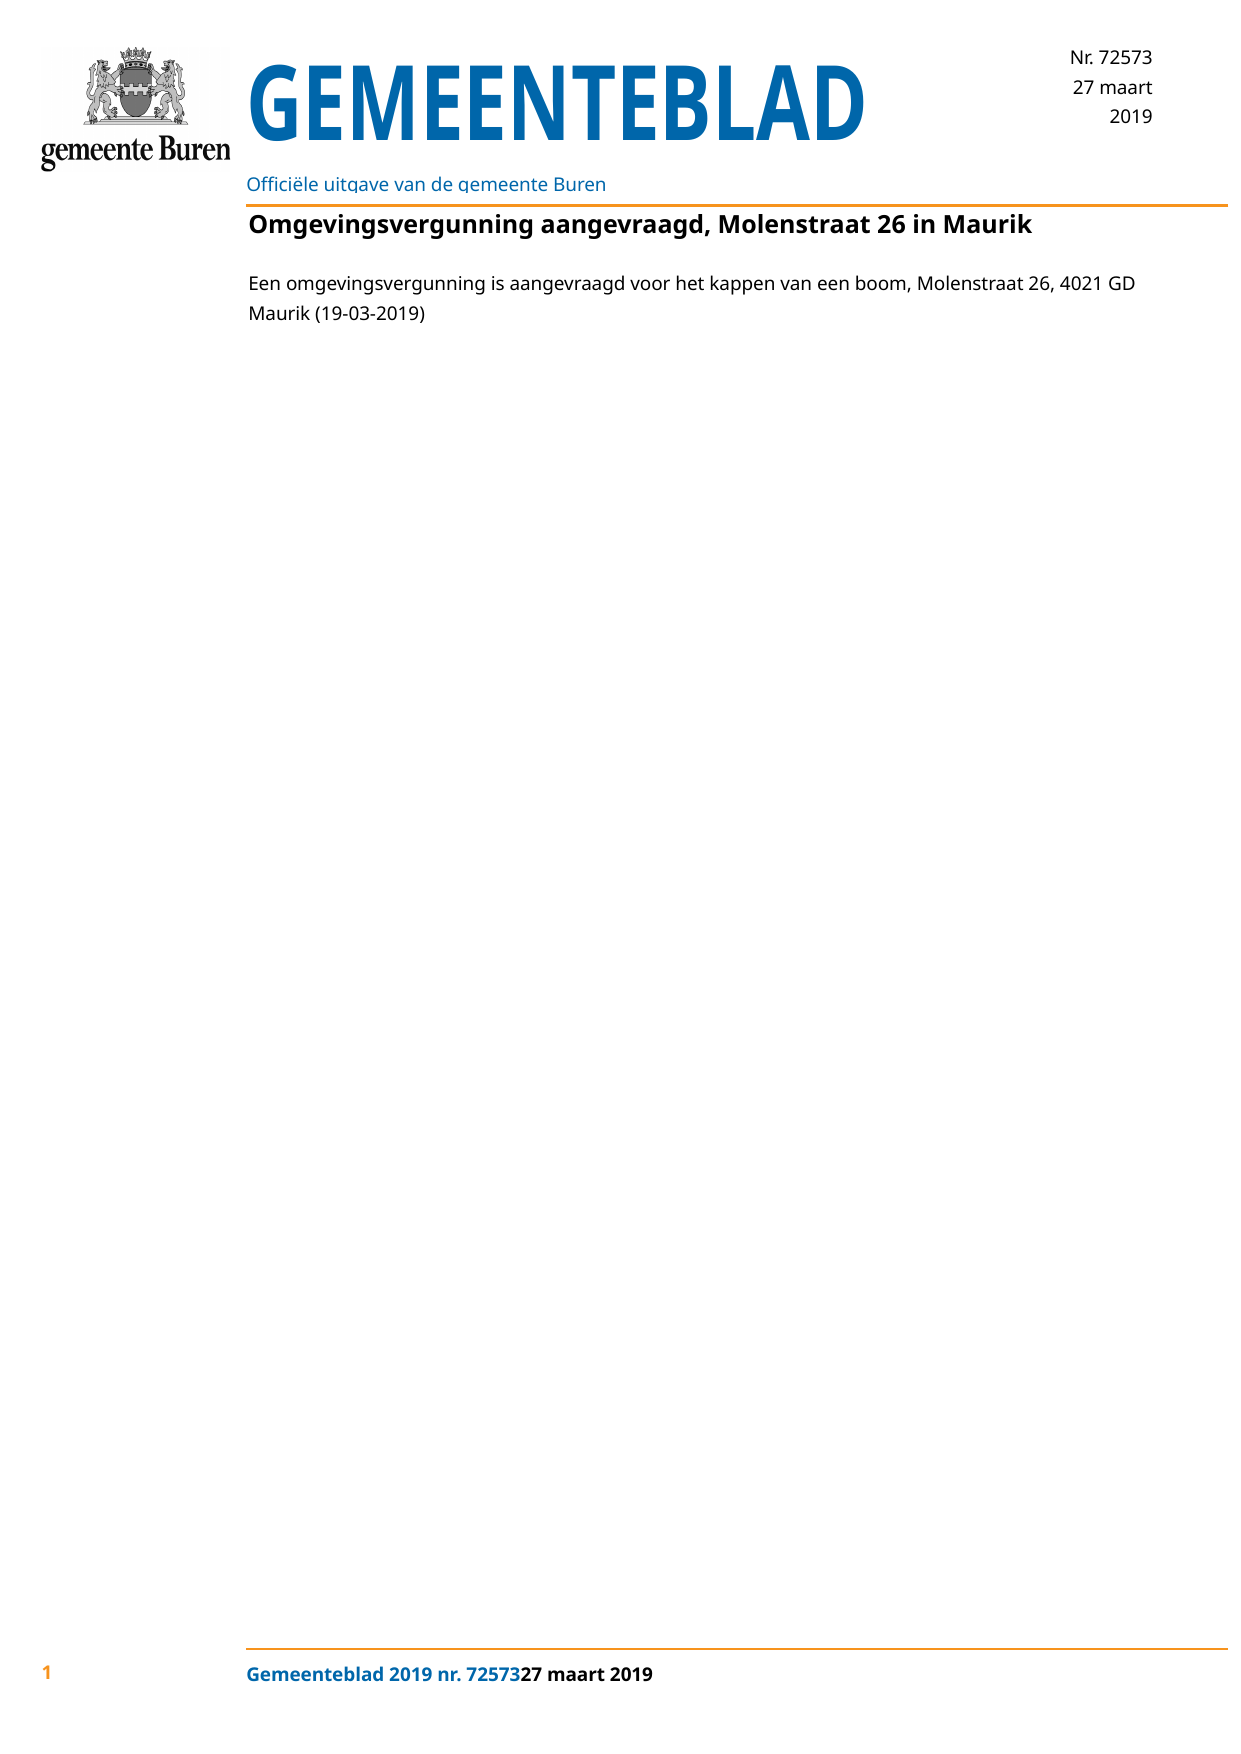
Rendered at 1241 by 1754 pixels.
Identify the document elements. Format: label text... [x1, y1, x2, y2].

picture [41, 47, 231, 172]
text Een omgevingsvergunning is aangevraagd voor het kappen van een boom, Molenstraat 26, 4021 GD Maurik (19-03-2019) [248, 270, 1152, 326]
text Omgevingsvergunning aangevraagd, Molenstraat 26 in Maurik [248, 207, 1152, 241]
